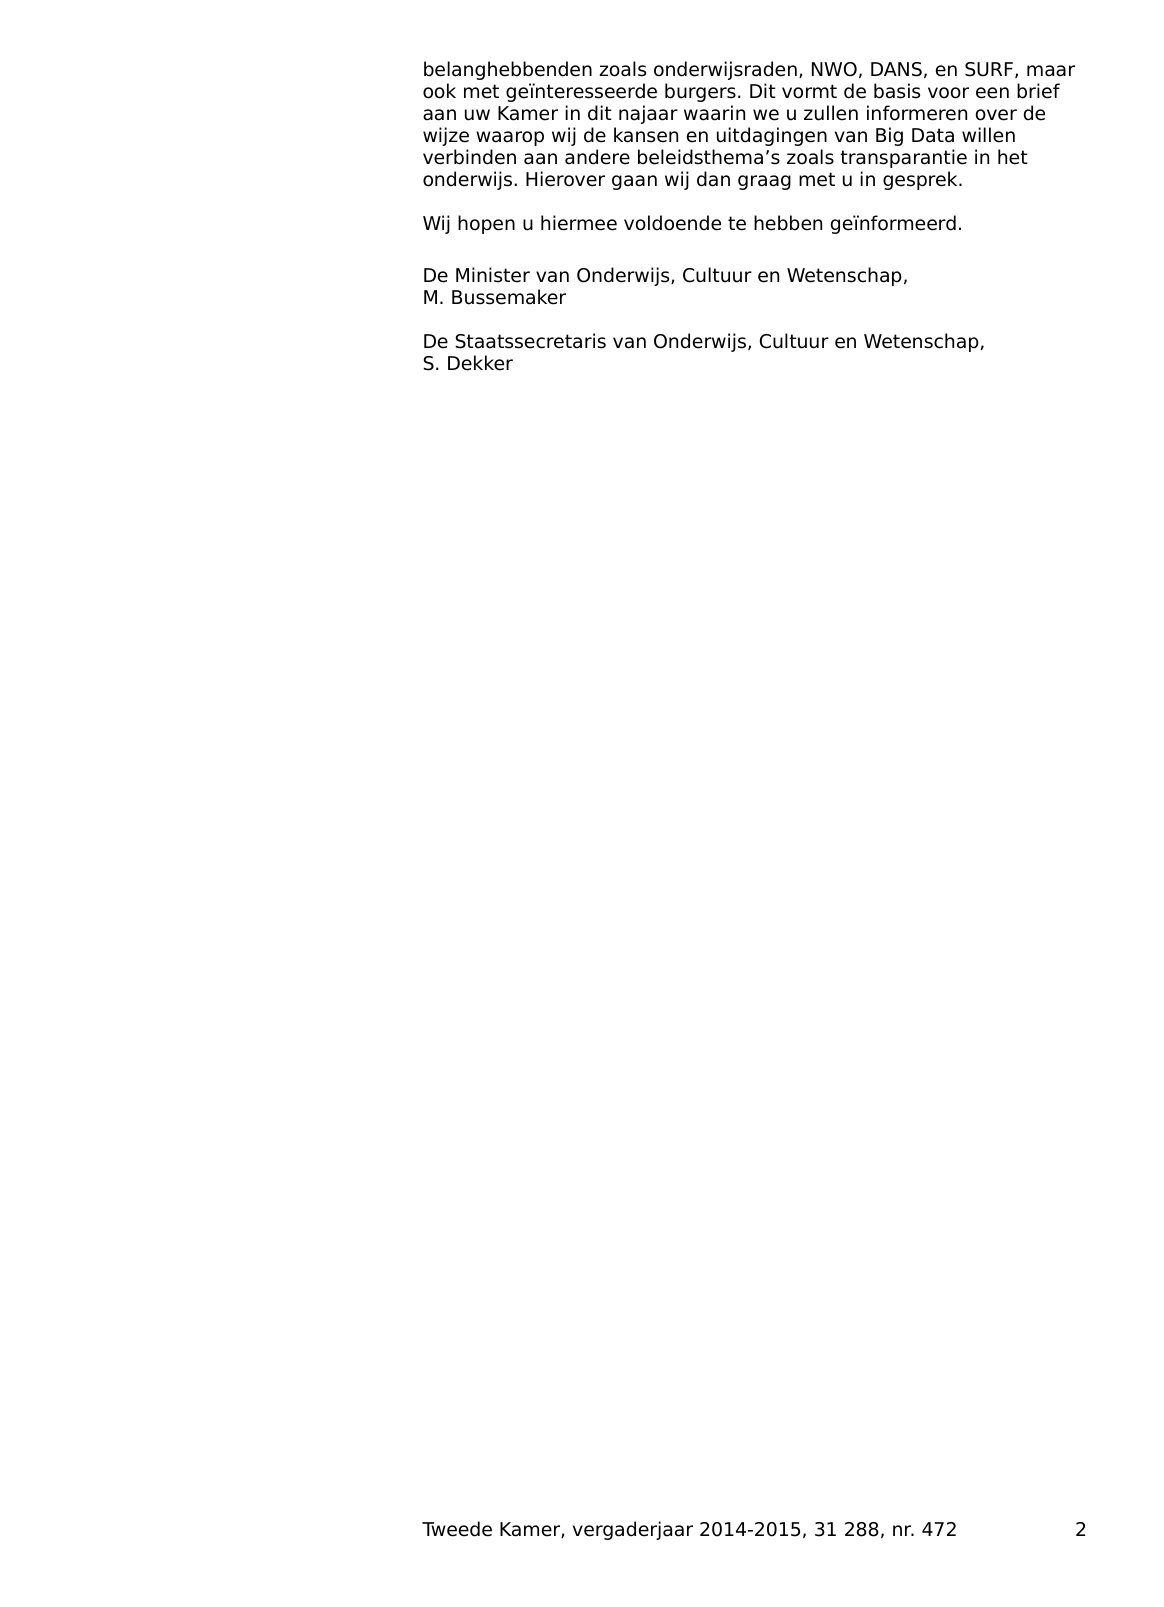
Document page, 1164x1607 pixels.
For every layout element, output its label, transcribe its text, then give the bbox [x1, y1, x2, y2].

text De Minister van Onderwijs, Cultuur en Wetenschap, M. Bussemaker [422, 265, 1087, 309]
text De Staatssecretaris van Onderwijs, Cultuur en Wetenschap, S. Dekker [422, 331, 1087, 375]
text belanghebbenden zoals onderwijsraden, NWO, DANS, en SURF, maar ook met geïnteresseerde burgers. Dit vormt de basis voor een brief aan uw Kamer in dit najaar waarin we u zullen informeren over de wijze waarop wij de kansen en uitdagingen van Big Data willen verbinden aan andere beleidsthema’s zoals transparantie in het onderwijs. Hierover gaan wij dan graag met u in gesprek. [422, 59, 1087, 191]
text Wij hopen u hiermee voldoende te hebben geïnformeerd. [422, 213, 1087, 235]
